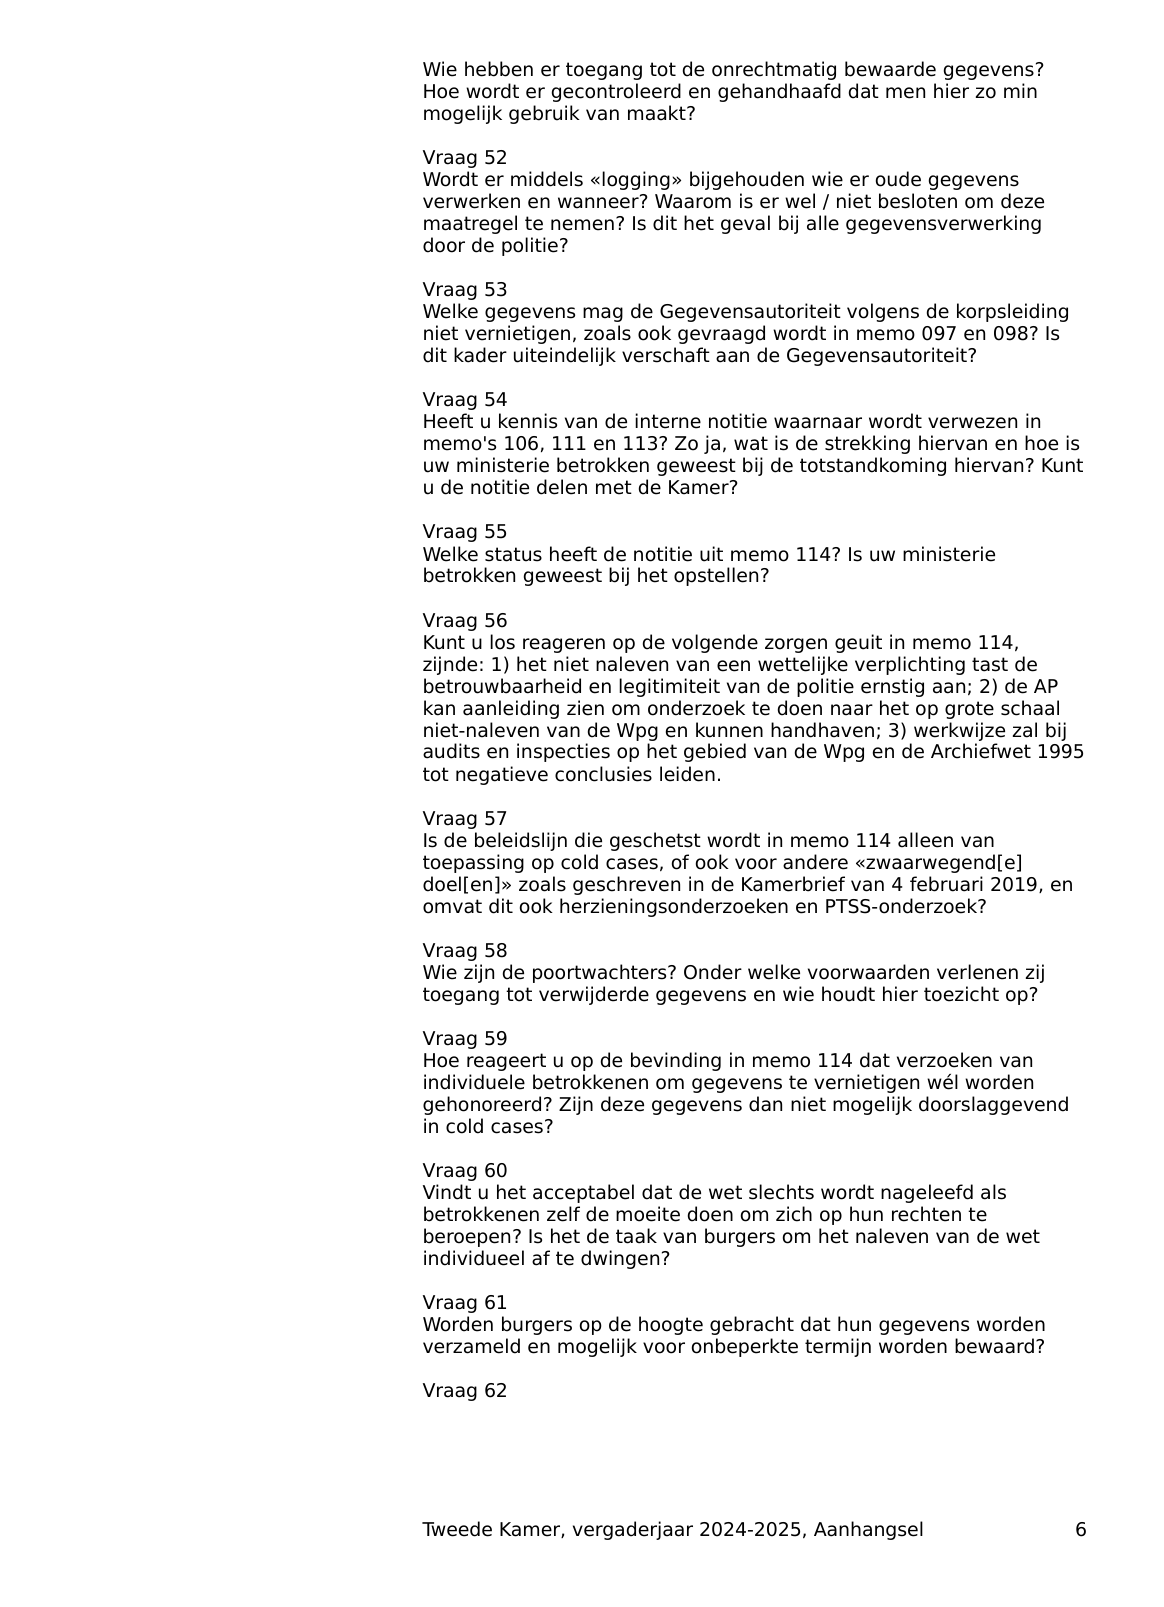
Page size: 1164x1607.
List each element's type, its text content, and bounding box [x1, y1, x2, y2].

text Kunt u los reageren op de volgende zorgen geuit in memo 114, zijnde: 1) het niet naleven van een wettelijke verplichting tast de betrouwbaarheid en legitimiteit van de politie ernstig aan; 2) de AP kan aanleiding zien om onderzoek te doen naar het op grote schaal niet-naleven van de Wpg en kunnen handhaven; 3) werkwijze zal bij audits en inspecties op het gebied van de Wpg en de Archiefwet 1995 tot negatieve conclusies leiden. [422, 632, 1087, 785]
text Wie hebben er toegang tot de onrechtmatig bewaarde gegevens? Hoe wordt er gecontroleerd en gehandhaafd dat men hier zo min mogelijk gebruik van maakt? [422, 59, 1087, 125]
text Vraag 57 [422, 808, 1087, 829]
text Welke status heeft de notitie uit memo 114? Is uw ministerie betrokken geweest bij het opstellen? [422, 543, 1087, 587]
text Vraag 61 [422, 1292, 1087, 1314]
text Vraag 53 [422, 279, 1087, 301]
text Welke gegevens mag de Gegevensautoriteit volgens de korpsleiding niet vernietigen, zoals ook gevraagd wordt in memo 097 en 098? Is dit kader uiteindelijk verschaft aan de Gegevensautoriteit? [422, 301, 1087, 367]
text Vindt u het acceptabel dat de wet slechts wordt nageleefd als betrokkenen zelf de moeite doen om zich op hun rechten te beroepen? Is het de taak van burgers om het naleven van de wet individueel af te dwingen? [422, 1182, 1087, 1270]
text Vraag 58 [422, 940, 1087, 962]
text Worden burgers op de hoogte gebracht dat hun gegevens worden verzameld en mogelijk voor onbeperkte termijn worden bewaard? [422, 1314, 1087, 1358]
text Vraag 54 [422, 389, 1087, 411]
text Is de beleidslijn die geschetst wordt in memo 114 alleen van toepassing op cold cases, of ook voor andere «zwaarwegend[e] doel[en]» zoals geschreven in de Kamerbrief van 4 februari 2019, en omvat dit ook herzieningsonderzoeken en PTSS-onderzoek? [422, 829, 1087, 917]
text Vraag 56 [422, 609, 1087, 632]
text Vraag 59 [422, 1028, 1087, 1050]
text Vraag 60 [422, 1160, 1087, 1182]
text Wie zijn de poortwachters? Onder welke voorwaarden verlenen zij toegang tot verwijderde gegevens en wie houdt hier toezicht op? [422, 962, 1087, 1006]
text Hoe reageert u op de bevinding in memo 114 dat verzoeken van individuele betrokkenen om gegevens te vernietigen wél worden gehonoreerd? Zijn deze gegevens dan niet mogelijk doorslaggevend in cold cases? [422, 1050, 1087, 1138]
text Wordt er middels «logging» bijgehouden wie er oude gegevens verwerken en wanneer? Waarom is er wel / niet besloten om deze maatregel te nemen? Is dit het geval bij alle gegevensverwerking door de politie? [422, 169, 1087, 257]
text Vraag 62 [422, 1380, 1087, 1402]
text Vraag 55 [422, 521, 1087, 543]
text Vraag 52 [422, 147, 1087, 169]
text Heeft u kennis van de interne notitie waarnaar wordt verwezen in memo's 106, 111 en 113? Zo ja, wat is de strekking hiervan en hoe is uw ministerie betrokken geweest bij de totstandkoming hiervan? Kunt u de notitie delen met de Kamer? [422, 411, 1087, 499]
